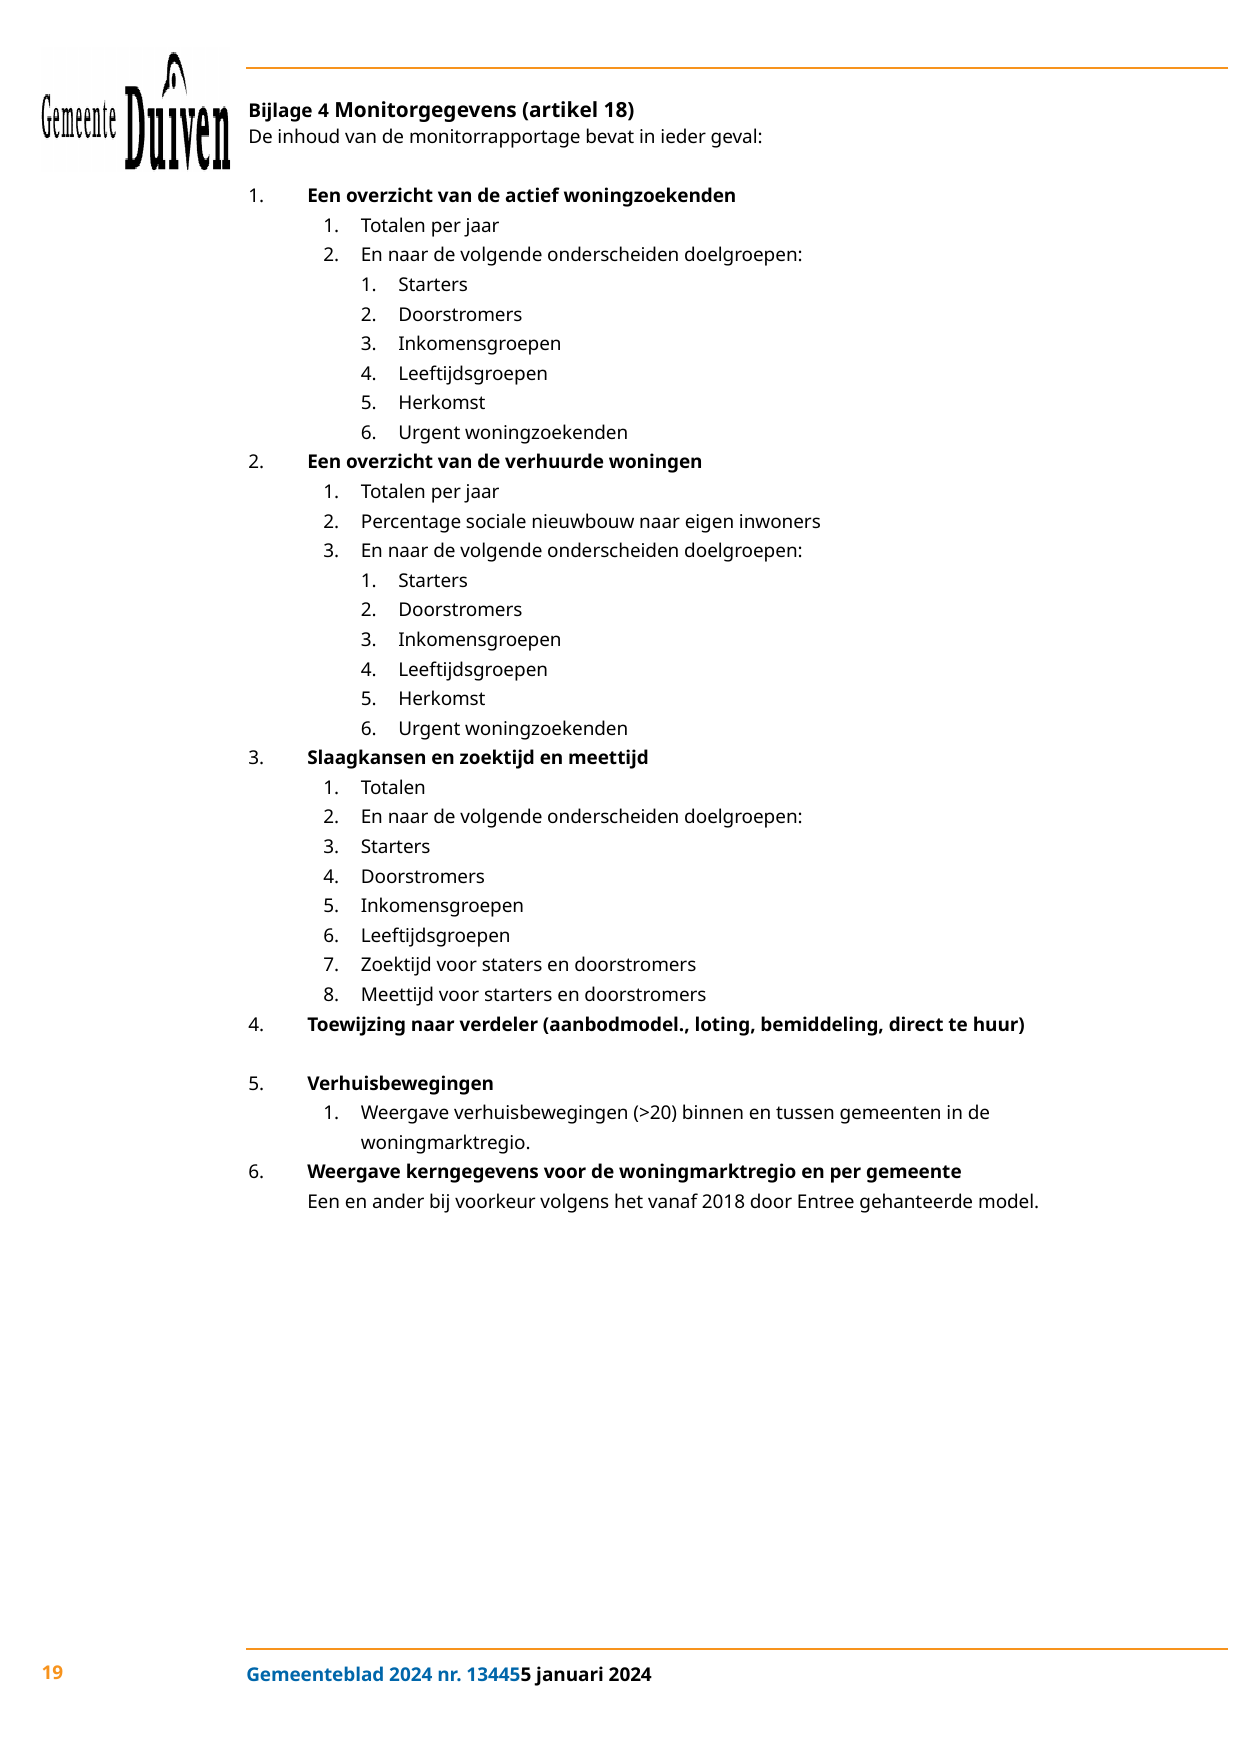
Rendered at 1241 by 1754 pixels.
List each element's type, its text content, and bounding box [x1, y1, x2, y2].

list Starters [361, 271, 1152, 297]
list Starters [361, 567, 1152, 593]
text Bijlage 4 Monitorgegevens (artikel 18) [248, 95, 1152, 123]
list Leeftijdsgroepen [361, 360, 1152, 386]
list Slaagkansen en zoektijd en meettijd [248, 744, 1152, 770]
list Zoektijd voor staters en doorstromers [323, 952, 1152, 977]
list Totalen per jaar [323, 478, 1152, 504]
list Inkomensgroepen [323, 892, 1152, 918]
list Verhuisbewegingen [248, 1070, 1152, 1096]
list Totalen [323, 774, 1152, 800]
list Een overzicht van de verhuurde woningen [248, 449, 1152, 474]
picture [41, 47, 231, 172]
text De inhoud van de monitorrapportage bevat in ieder geval: [248, 123, 1152, 149]
list Doorstromers [323, 863, 1152, 889]
list Weergave verhuisbewegingen (>20) binnen en tussen gemeenten in de woningmarktregio. [323, 1099, 1152, 1155]
list Totalen per jaar [323, 212, 1152, 238]
list Starters [323, 833, 1152, 859]
list Leeftijdsgroepen [323, 922, 1152, 948]
list En naar de volgende onderscheiden doelgroepen: [323, 242, 1152, 267]
list Herkomst [361, 389, 1152, 415]
list Doorstromers [361, 301, 1152, 327]
list Leeftijdsgroepen [361, 656, 1152, 682]
list Toewijzing naar verdeler (aanbodmodel., loting, bemiddeling, direct te huur) [248, 1011, 1152, 1037]
list Inkomensgroepen [361, 626, 1152, 652]
list Percentage sociale nieuwbouw naar eigen inwoners [323, 508, 1152, 534]
list Urgent woningzoekenden [361, 715, 1152, 741]
list Een en ander bij voorkeur volgens het vanaf 2018 door Entree gehanteerde model. [248, 1188, 1152, 1214]
list Weergave kerngegevens voor de woningmarktregio en per gemeente [248, 1159, 1152, 1184]
list Herkomst [361, 685, 1152, 711]
list Meettijd voor starters en doorstromers [323, 981, 1152, 1007]
list Inkomensgroepen [361, 330, 1152, 356]
list En naar de volgende onderscheiden doelgroepen: [323, 804, 1152, 829]
list En naar de volgende onderscheiden doelgroepen: [323, 537, 1152, 563]
list Een overzicht van de actief woningzoekenden [248, 182, 1152, 208]
list Urgent woningzoekenden [361, 419, 1152, 445]
list Doorstromers [361, 597, 1152, 622]
